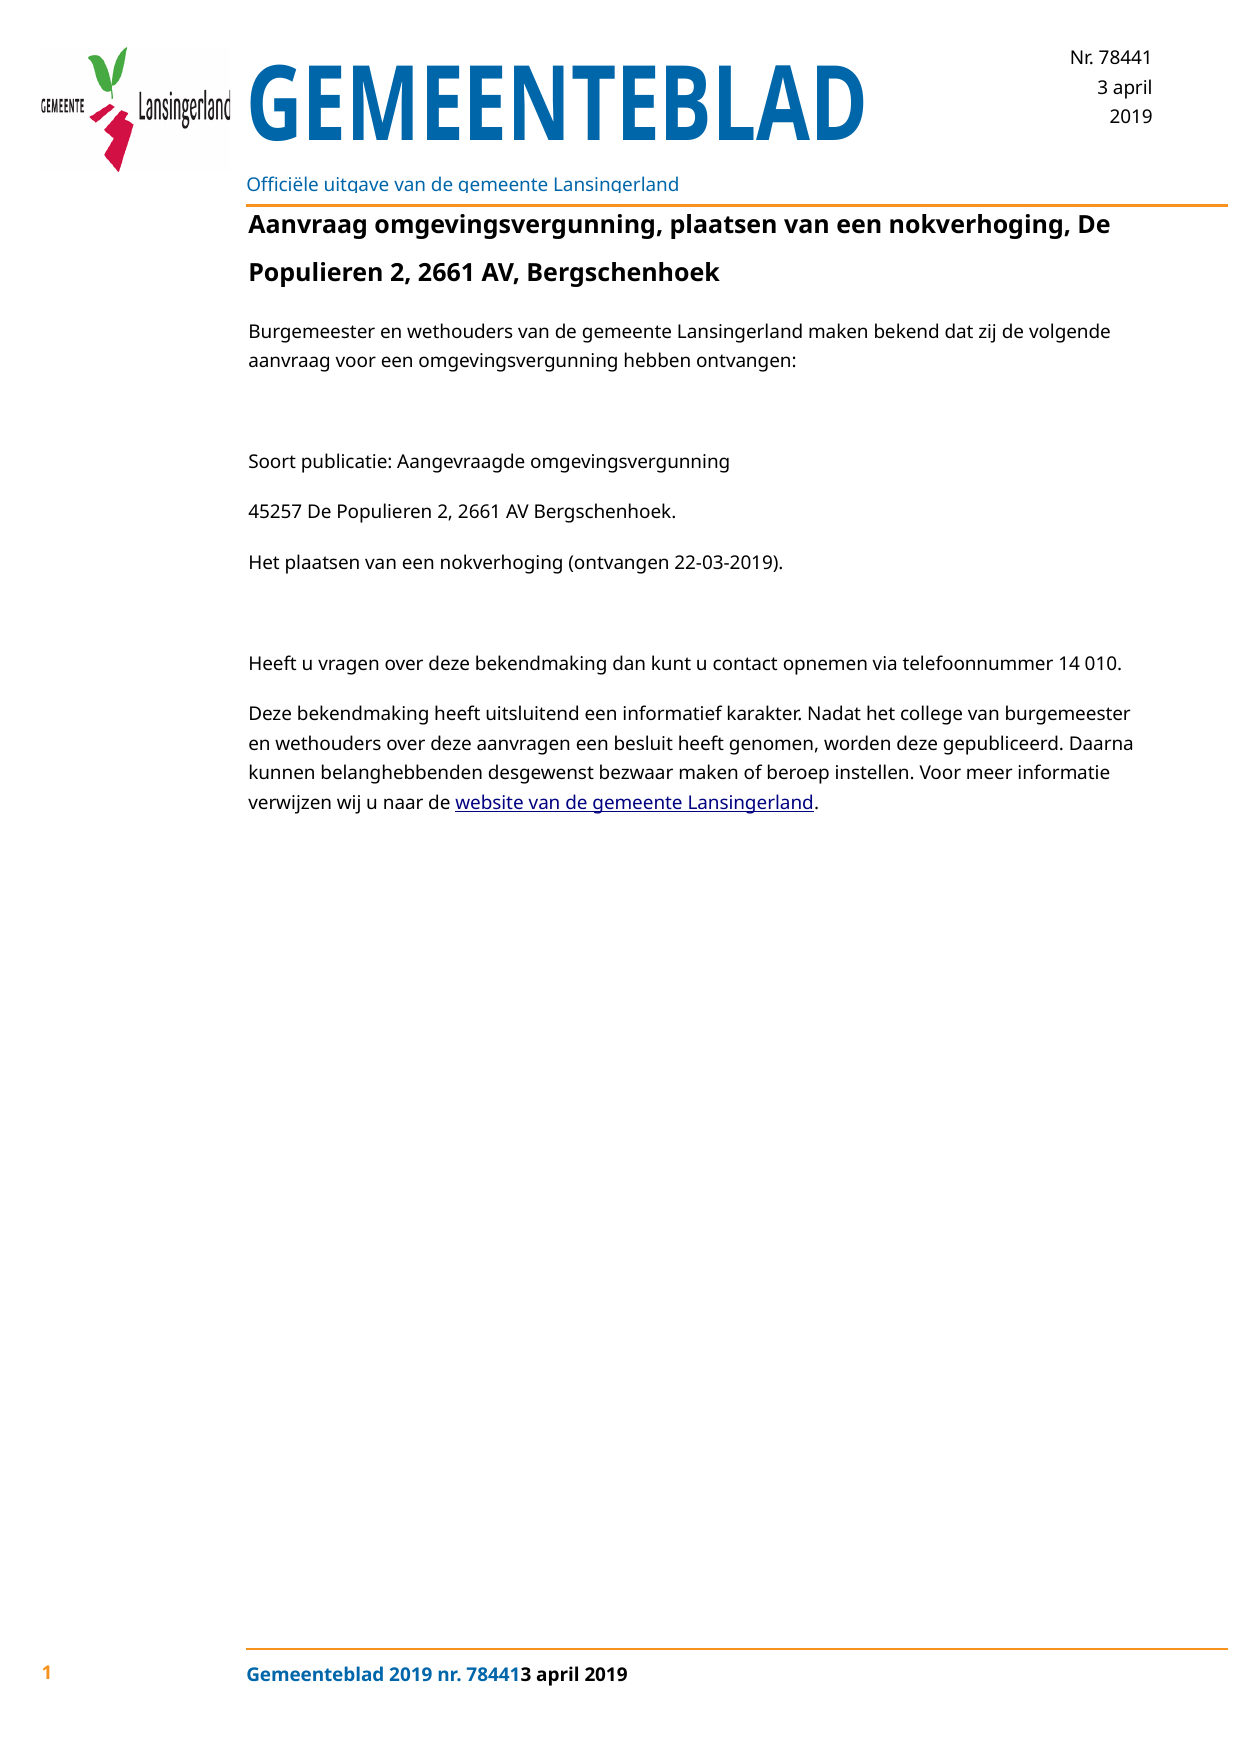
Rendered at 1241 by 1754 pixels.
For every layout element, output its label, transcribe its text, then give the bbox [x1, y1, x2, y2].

text Deze bekendmaking heeft uitsluitend een informatief karakter. Nadat het college van burgemeester en wethouders over deze aanvragen een besluit heeft genomen, worden deze gepubliceerd. Daarna kunnen belanghebbenden desgewenst bezwaar maken of beroep instellen. Voor meer informatie verwijzen wij u naar de website van de gemeente Lansingerland. [248, 700, 1152, 815]
text Het plaatsen van een nokverhoging (ontvangen 22-03-2019). [248, 549, 1152, 575]
text Aanvraag omgevingsvergunning, plaatsen van een nokverhoging, De Populieren 2, 2661 AV, Bergschenhoek [248, 207, 1152, 288]
text Burgemeester en wethouders van de gemeente Lansingerland maken bekend dat zij de volgende aanvraag voor een omgevingsvergunning hebben ontvangen: [248, 318, 1152, 373]
text 45257 De Populieren 2, 2661 AV Bergschenhoek. [248, 499, 1152, 524]
text Soort publicatie: Aangevraagde omgevingsvergunning [248, 448, 1152, 474]
picture [41, 47, 231, 172]
text Heeft u vragen over deze bekendmaking dan kunt u contact opnemen via telefoonnummer 14 010. [248, 650, 1152, 676]
